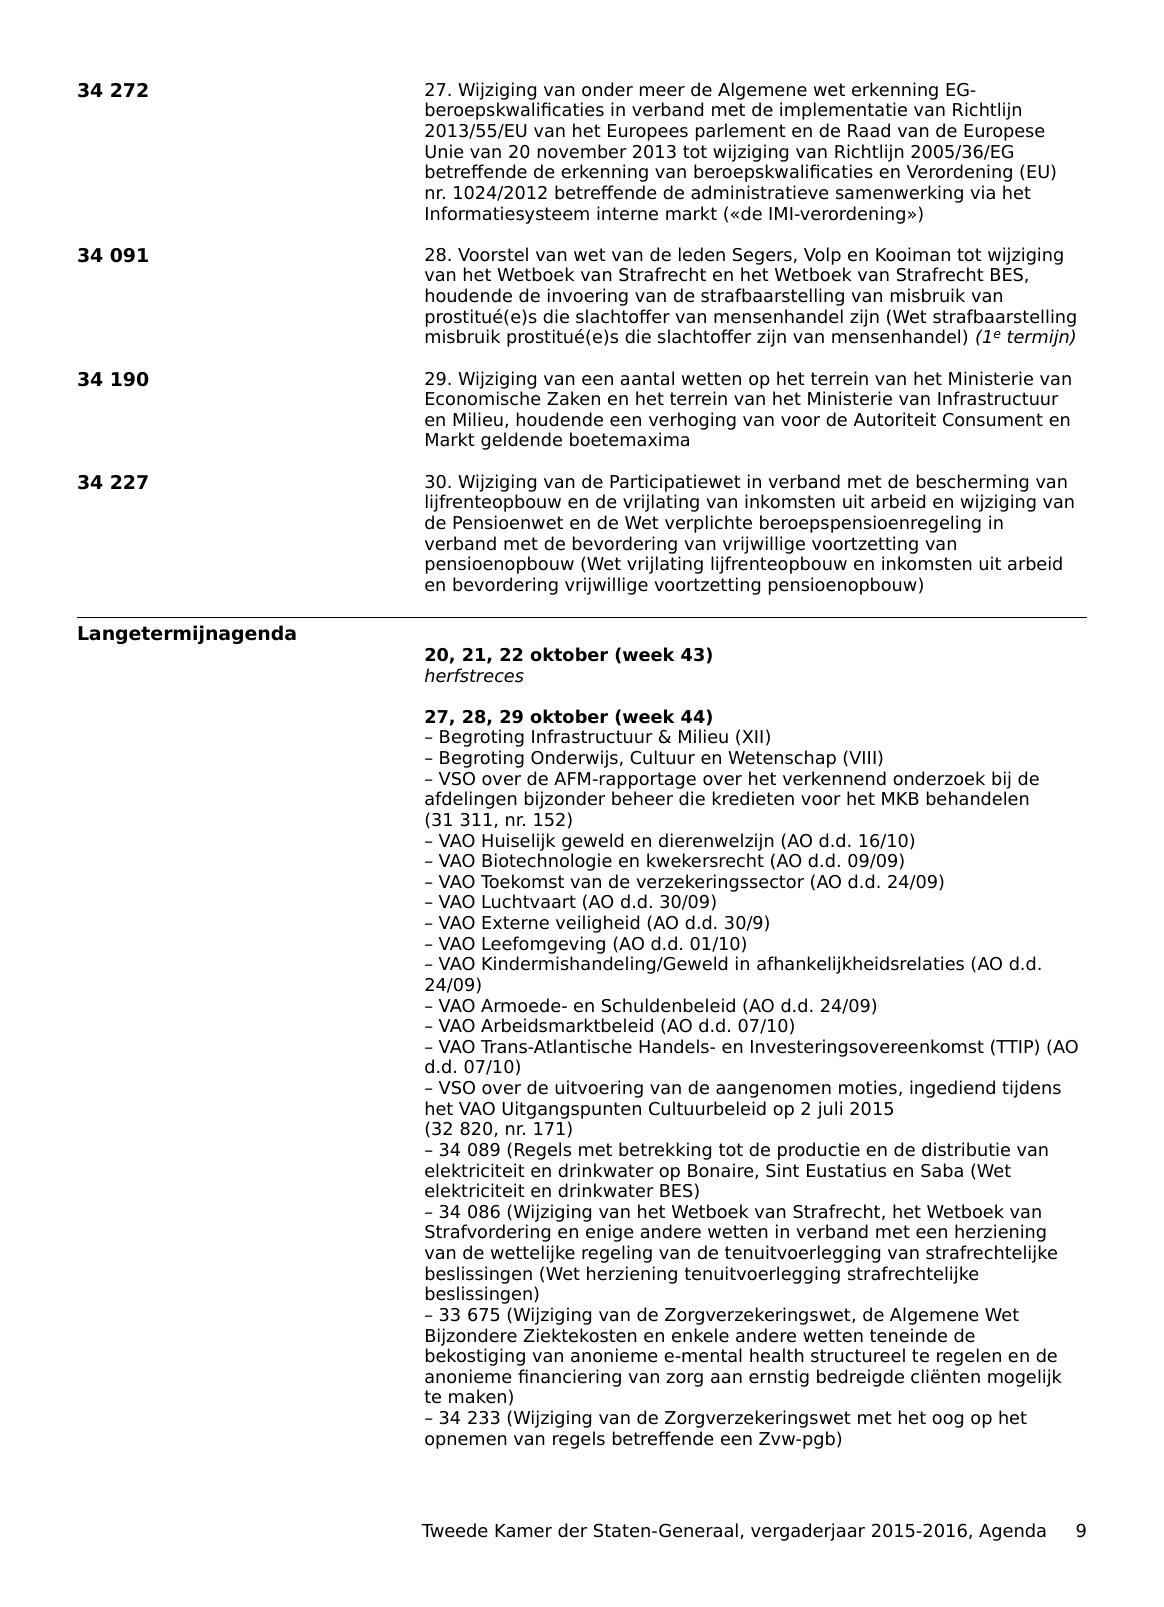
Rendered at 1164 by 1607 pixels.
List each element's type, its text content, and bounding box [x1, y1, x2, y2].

table_cell 34 227 [77, 472, 401, 595]
table_cell [77, 666, 401, 686]
table_cell [77, 224, 401, 245]
table_cell – Begroting Onderwijs, Cultuur en Wetenschap (VIII) [418, 748, 1087, 769]
table_cell [401, 686, 418, 707]
table_cell [77, 769, 401, 831]
table_header Langetermijnagenda [77, 618, 401, 645]
table_cell – VAO Arbeidsmarktbeleid (AO d.d. 07/10) [418, 1016, 1087, 1037]
table_cell [401, 707, 418, 727]
table_cell [77, 934, 401, 954]
table_cell [401, 1408, 418, 1449]
table_cell [77, 728, 401, 748]
table_cell 34 272 [77, 80, 401, 224]
table_cell [401, 996, 418, 1016]
table_cell [401, 728, 418, 748]
table_cell [77, 686, 401, 707]
table_cell [77, 348, 401, 368]
table_cell [418, 348, 1087, 368]
table_header [401, 618, 418, 645]
table_cell [77, 451, 401, 472]
table_cell [77, 1202, 401, 1305]
table_cell [77, 1408, 401, 1449]
table_cell [401, 934, 418, 954]
table_cell 28. Voorstel van wet van de leden Segers, Volp en Kooiman tot wijziging van het Wetboek van Strafrecht en het Wetboek van Strafrecht BES, houdende de invoering van de strafbaarstelling van misbruik van prostitué(e)s die slachtoffer van mensenhandel zijn (Wet strafbaarstelling misbruik prostitué(e)s die slachtoffer zijn van mensenhandel) (1e termijn) [418, 245, 1087, 348]
table_cell [77, 913, 401, 934]
table_cell [418, 686, 1087, 707]
table_cell [401, 80, 418, 224]
table_cell [77, 1119, 401, 1140]
table_cell [77, 707, 401, 727]
table_cell [77, 1037, 401, 1078]
table_cell [418, 1449, 1087, 1470]
table_cell [77, 1305, 401, 1408]
table_cell [401, 1202, 418, 1305]
table_cell – VSO over de uitvoering van de aangenomen moties, ingediend tijdens het VAO Uitgangspunten Cultuurbeleid op 2 juli 2015 [418, 1078, 1087, 1119]
table_cell [401, 348, 418, 368]
table_cell [401, 748, 418, 769]
table_cell [77, 893, 401, 913]
table_cell [401, 666, 418, 686]
table_cell [418, 451, 1087, 472]
table_cell [77, 851, 401, 872]
table_header [418, 618, 1087, 645]
table_cell – VSO over de AFM-rapportage over het verkennend onderzoek bij de afdelingen bijzonder beheer die kredieten voor het MKB behandelen (31 311, nr. 152) [418, 769, 1087, 831]
table_cell [401, 1449, 418, 1470]
table_cell [401, 913, 418, 934]
table_cell [77, 59, 401, 80]
table_cell [401, 369, 418, 451]
table_cell [401, 224, 418, 245]
table_cell – VAO Luchtvaart (AO d.d. 30/09) [418, 893, 1087, 913]
table_cell 27, 28, 29 oktober (week 44) [418, 707, 1087, 727]
table_cell [77, 872, 401, 892]
table_cell [401, 1037, 418, 1078]
table_cell [401, 872, 418, 892]
table_cell [418, 59, 1087, 80]
table_cell [77, 831, 401, 851]
table_cell [401, 769, 418, 831]
table_cell – VAO Externe veiligheid (AO d.d. 30/9) [418, 913, 1087, 934]
table_cell – VAO Leefomgeving (AO d.d. 01/10) [418, 934, 1087, 954]
table_cell [401, 851, 418, 872]
table_cell [77, 1140, 401, 1202]
table_cell 30. Wijziging van de Participatiewet in verband met de bescherming van lijfrenteopbouw en de vrijlating van inkomsten uit arbeid en wijziging van de Pensioenwet en de Wet verplichte beroepspensioenregeling in verband met de bevordering van vrijwillige voortzetting van pensioenopbouw (Wet vrijlating lijfrenteopbouw en inkomsten uit arbeid en bevordering vrijwillige voortzetting pensioenopbouw) [418, 472, 1087, 595]
table_cell 34 091 [77, 245, 401, 348]
table_cell – 34 089 (Regels met betrekking tot de productie en de distributie van elektriciteit en drinkwater op Bonaire, Sint Eustatius en Saba (Wet elektriciteit en drinkwater BES) [418, 1140, 1087, 1202]
table_cell [401, 645, 418, 666]
table_cell – 34 233 (Wijziging van de Zorgverzekeringswet met het oog op het opnemen van regels betreffende een Zvw-pgb) [418, 1408, 1087, 1449]
table_cell – 33 675 (Wijziging van de Zorgverzekeringswet, de Algemene Wet Bijzondere Ziektekosten en enkele andere wetten teneinde de bekostiging van anonieme e-mental health structureel te regelen en de anonieme financiering van zorg aan ernstig bedreigde cliënten mogelijk te maken) [418, 1305, 1087, 1408]
table_cell [77, 954, 401, 996]
table_cell 20, 21, 22 oktober (week 43) [418, 645, 1087, 666]
table_cell herfstreces [418, 666, 1087, 686]
table_cell – VAO Biotechnologie en kwekersrecht (AO d.d. 09/09) [418, 851, 1087, 872]
table_cell [401, 472, 418, 595]
table_cell – VAO Trans-Atlantische Handels- en Investeringsovereenkomst (TTIP) (AO d.d. 07/10) [418, 1037, 1087, 1078]
table_cell [77, 1016, 401, 1037]
table_cell [401, 831, 418, 851]
table_cell [401, 245, 418, 348]
table_cell (32 820, nr. 171) [418, 1119, 1087, 1140]
table_cell [77, 996, 401, 1016]
table_cell [401, 1016, 418, 1037]
table_cell [401, 893, 418, 913]
table_cell 29. Wijziging van een aantal wetten op het terrein van het Ministerie van Economische Zaken en het terrein van het Ministerie van Infrastructuur en Milieu, houdende een verhoging van voor de Autoriteit Consument en Markt geldende boetemaxima [418, 369, 1087, 451]
table_cell [401, 451, 418, 472]
table_cell – 34 086 (Wijziging van het Wetboek van Strafrecht, het Wetboek van Strafvordering en enige andere wetten in verband met een herziening van de wettelijke regeling van de tenuitvoerlegging van strafrechtelijke beslissingen (Wet herziening tenuitvoerlegging strafrechtelijke beslissingen) [418, 1202, 1087, 1305]
table_cell – Begroting Infrastructuur & Milieu (XII) [418, 728, 1087, 748]
table_cell 34 190 [77, 369, 401, 451]
table_cell [77, 748, 401, 769]
table_cell – VAO Huiselijk geweld en dierenwelzijn (AO d.d. 16/10) [418, 831, 1087, 851]
table_cell [401, 954, 418, 996]
table_cell – VAO Armoede- en Schuldenbeleid (AO d.d. 24/09) [418, 996, 1087, 1016]
table_cell [401, 1140, 418, 1202]
table_cell [401, 1078, 418, 1119]
table_cell [77, 1449, 401, 1470]
table_cell – VAO Toekomst van de verzekeringssector (AO d.d. 24/09) [418, 872, 1087, 892]
table_cell 27. Wijziging van onder meer de Algemene wet erkenning EG-beroepskwalificaties in verband met de implementatie van Richtlijn 2013/55/EU van het Europees parlement en de Raad van de Europese Unie van 20 november 2013 tot wijziging van Richtlijn 2005/36/EG betreffende de erkenning van beroepskwalificaties en Verordening (EU) nr. 1024/2012 betreffende de administratieve samenwerking via het Informatiesysteem interne markt («de IMI-verordening») [418, 80, 1087, 224]
table_cell [401, 59, 418, 80]
table_cell – VAO Kindermishandeling/Geweld in afhankelijkheidsrelaties (AO d.d. 24/09) [418, 954, 1087, 996]
table_cell [77, 1078, 401, 1119]
table_cell [418, 224, 1087, 245]
table_cell [401, 1119, 418, 1140]
table_cell [401, 1305, 418, 1408]
table_cell [77, 645, 401, 666]
